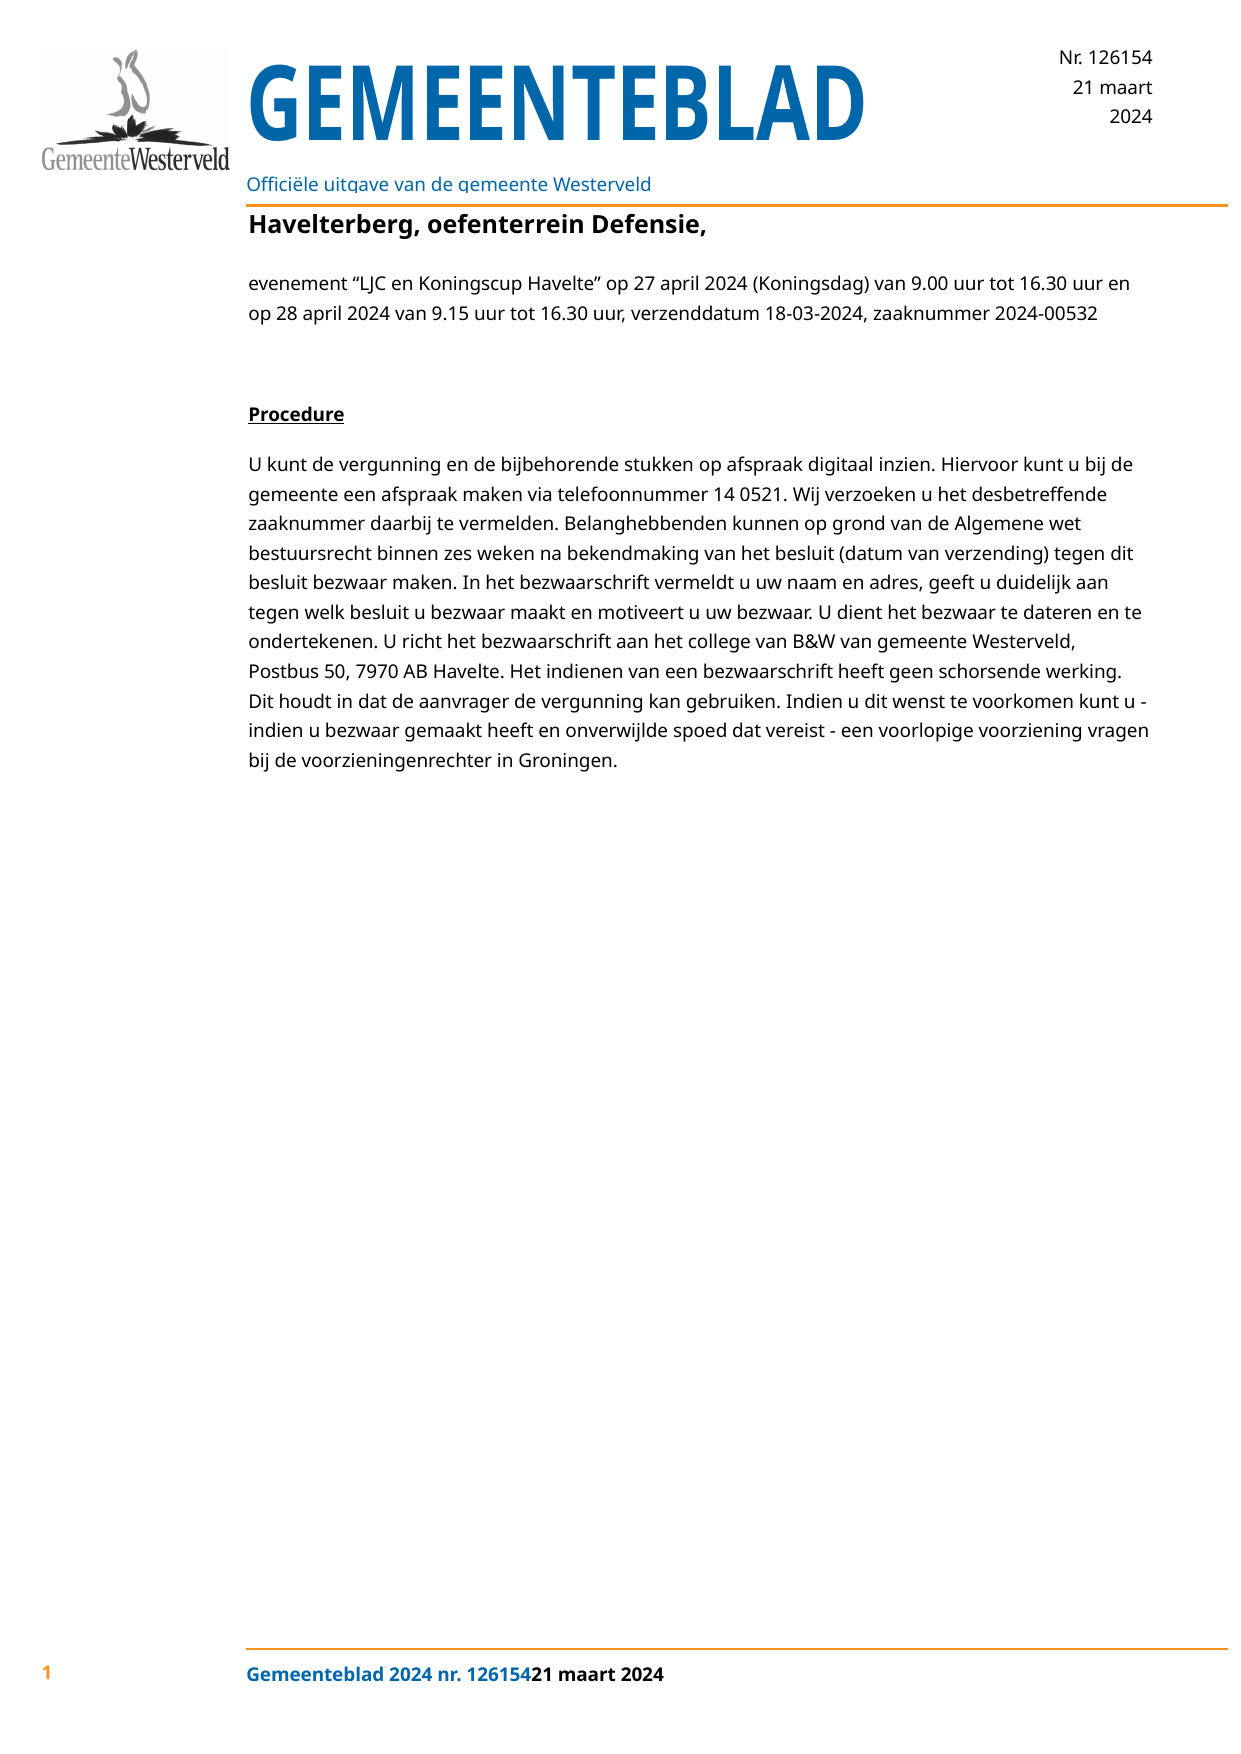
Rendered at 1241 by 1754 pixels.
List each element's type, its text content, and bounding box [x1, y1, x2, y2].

text Havelterberg, oefenterrein Defensie, [248, 207, 1152, 241]
text U kunt de vergunning en de bijbehorende stukken op afspraak digitaal inzien. Hiervoor kunt u bij de gemeente een afspraak maken via telefoonnummer 14 0521. Wij verzoeken u het desbetreffende zaaknummer daarbij te vermelden. Belanghebbenden kunnen op grond van de Algemene wet bestuursrecht binnen zes weken na bekendmaking van het besluit (datum van verzending) tegen dit besluit bezwaar maken. In het bezwaarschrift vermeldt u uw naam en adres, geeft u duidelijk aan tegen welk besluit u bezwaar maakt en motiveert u uw bezwaar. U dient het bezwaar te dateren en te ondertekenen. U richt het bezwaarschrift aan het college van B&W van gemeente Westerveld, Postbus 50, 7970 AB Havelte. Het indienen van een bezwaarschrift heeft geen schorsende werking. Dit houdt in dat de aanvrager de vergunning kan gebruiken. Indien u dit wenst te voorkomen kunt u - indien u bezwaar gemaakt heeft en onverwijlde spoed dat vereist - een voorlopige voorziening vragen bij de voorzieningenrechter in Groningen. [248, 451, 1152, 773]
text evenement “LJC en Koningscup Havelte” op 27 april 2024 (Koningsdag) van 9.00 uur tot 16.30 uur en op 28 april 2024 van 9.15 uur tot 16.30 uur, verzenddatum 18-03-2024, zaaknummer 2024-00532 [248, 270, 1152, 326]
picture [41, 47, 231, 172]
text Procedure [248, 401, 1152, 426]
